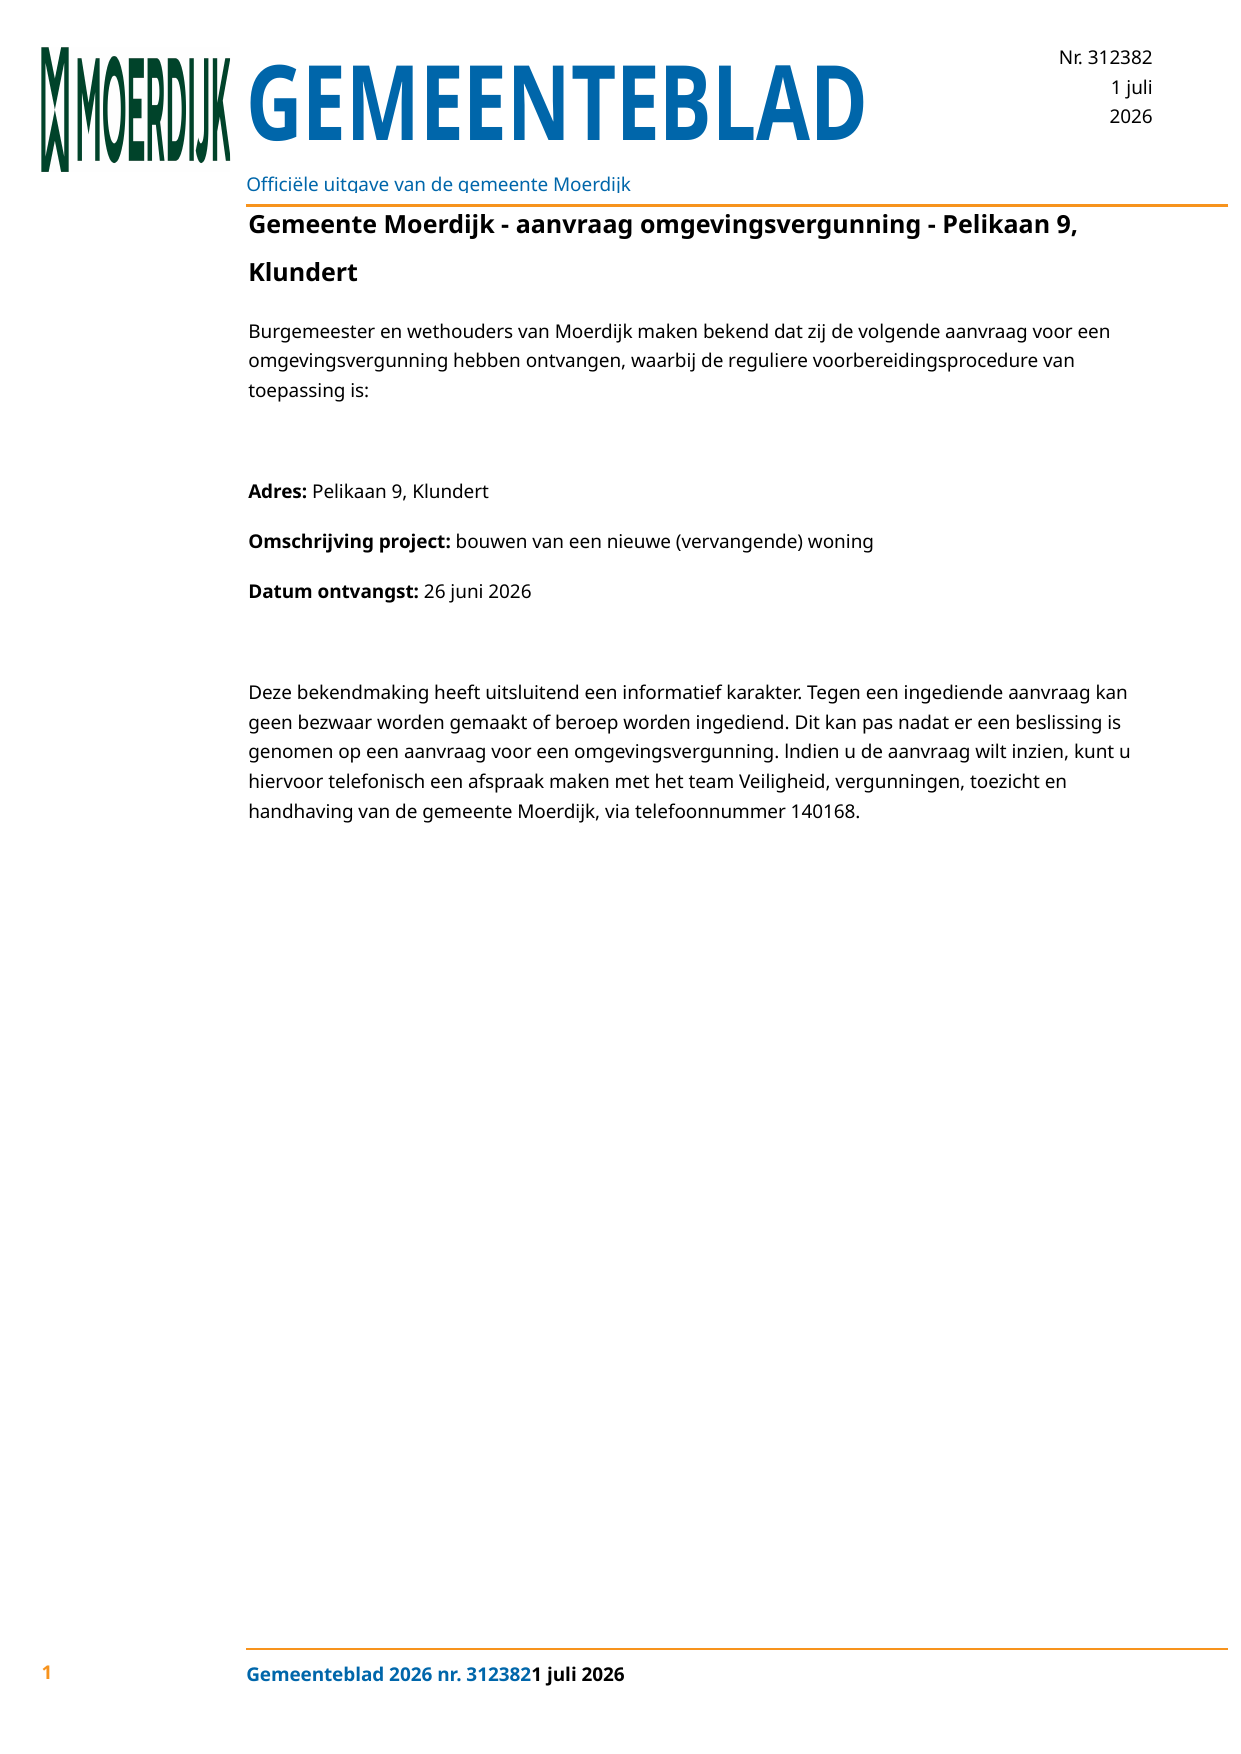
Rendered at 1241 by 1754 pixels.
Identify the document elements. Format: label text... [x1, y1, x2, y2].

picture [41, 47, 231, 172]
text Adres: Pelikaan 9, Klundert [248, 478, 1152, 504]
text Gemeente Moerdijk - aanvraag omgevingsvergunning - Pelikaan 9, Klundert [248, 207, 1152, 288]
text Datum ontvangst: 26 juni 2026 [248, 579, 1152, 604]
text Deze bekendmaking heeft uitsluitend een informatief karakter. Tegen een ingediende aanvraag kan geen bezwaar worden gemaakt of beroep worden ingediend. Dit kan pas nadat er een beslissing is genomen op een aanvraag voor een omgevingsvergunning. lndien u de aanvraag wilt inzien, kunt u hiervoor telefonisch een afspraak maken met het team Veiligheid, vergunningen, toezicht en handhaving van de gemeente Moerdijk, via telefoonnummer 140168. [248, 679, 1152, 824]
text Burgemeester en wethouders van Moerdijk maken bekend dat zij de volgende aanvraag voor een omgevingsvergunning hebben ontvangen, waarbij de reguliere voorbereidingsprocedure van toepassing is: [248, 318, 1152, 403]
text Omschrijving project: bouwen van een nieuwe (vervangende) woning [248, 528, 1152, 554]
